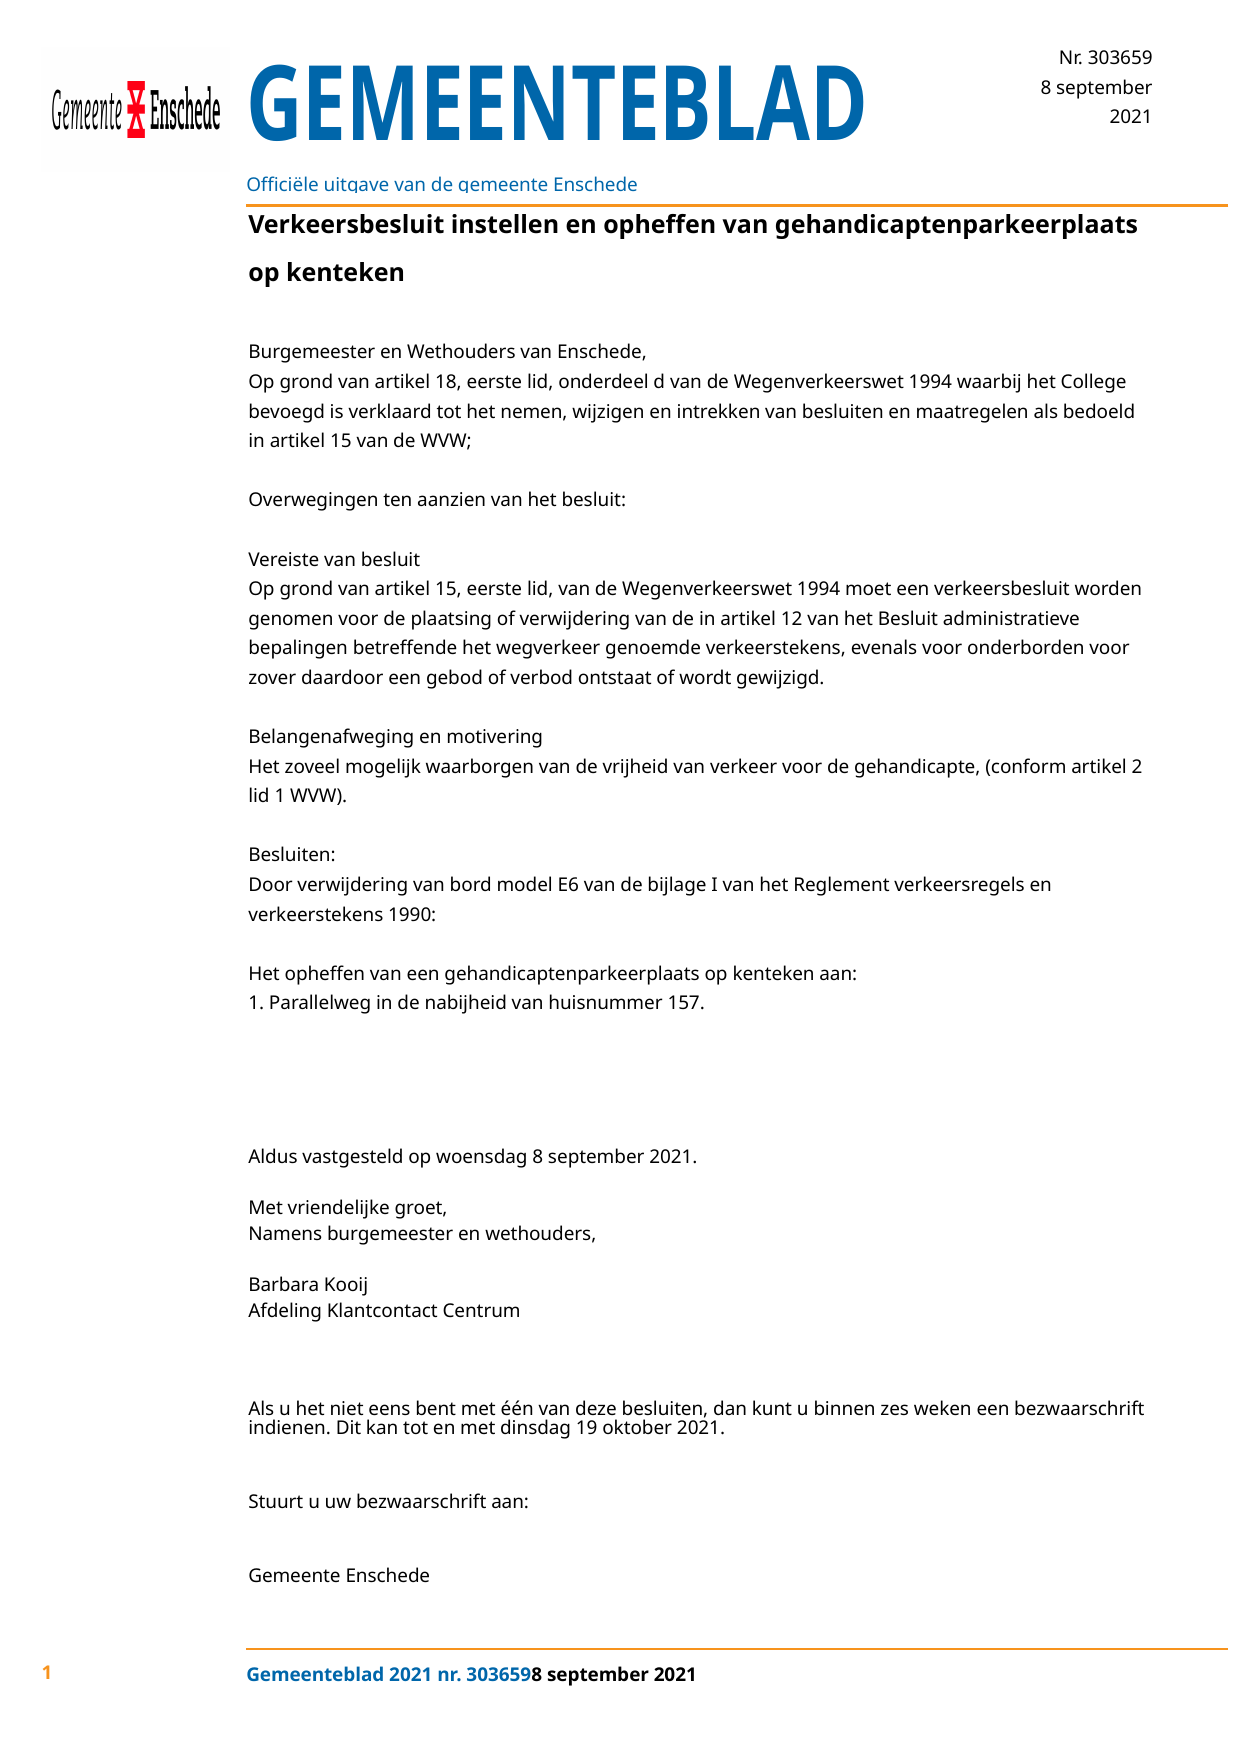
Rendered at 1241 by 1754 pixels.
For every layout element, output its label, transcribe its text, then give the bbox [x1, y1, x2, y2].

text Verkeersbesluit instellen en opheffen van gehandicaptenparkeerplaats op kenteken [248, 207, 1152, 288]
text Op grond van artikel 15, eerste lid, van de Wegenverkeerswet 1994 moet een verkeersbesluit worden genomen voor de plaatsing of verwijdering van de in artikel 12 van het Besluit administratieve bepalingen betreffende het wegverkeer genoemde verkeerstekens, evenals voor onderborden voor zover daardoor een gebod of verbod ontstaat of wordt gewijzigd. [248, 575, 1152, 690]
text Vereiste van besluit [248, 546, 1152, 571]
text Barbara Kooij [248, 1272, 1152, 1297]
text Namens burgemeester en wethouders, [248, 1220, 1152, 1246]
text Gemeente Enschede [248, 1567, 1152, 1586]
text Burgemeester en Wethouders van Enschede, [248, 339, 1152, 364]
text Besluiten: [248, 842, 1152, 867]
text Afdeling Klantcontact Centrum [248, 1297, 1152, 1323]
text Belangenafweging en motivering [248, 723, 1152, 749]
picture [41, 47, 231, 172]
text Het zoveel mogelijk waarborgen van de vrijheid van verkeer voor de gehandicapte, (conform artikel 2 lid 1 WVW). [248, 753, 1152, 808]
text Aldus vastgesteld op woensdag 8 september 2021. [248, 1143, 1152, 1169]
text Stuurt u uw bezwaarschrift aan: [248, 1493, 1152, 1512]
text Overwegingen ten aanzien van het besluit: [248, 487, 1152, 512]
text 1. Parallelweg in de nabijheid van huisnummer 157. [248, 989, 1152, 1015]
text Het opheffen van een gehandicaptenparkeerplaats op kenteken aan: [248, 960, 1152, 986]
text Als u het niet eens bent met één van deze besluiten, dan kunt u binnen zes weken een bezwaarschrift indienen. Dit kan tot en met dinsdag 19 oktober 2021. [248, 1399, 1152, 1438]
text Op grond van artikel 18, eerste lid, onderdeel d van de Wegenverkeerswet 1994 waarbij het College bevoegd is verklaard tot het nemen, wijzigen en intrekken van besluiten en maatregelen als bedoeld in artikel 15 van de WVW; [248, 368, 1152, 453]
text Door verwijdering van bord model E6 van de bijlage I van het Reglement verkeersregels en verkeerstekens 1990: [248, 871, 1152, 926]
text Met vriendelijke groet, [248, 1194, 1152, 1220]
